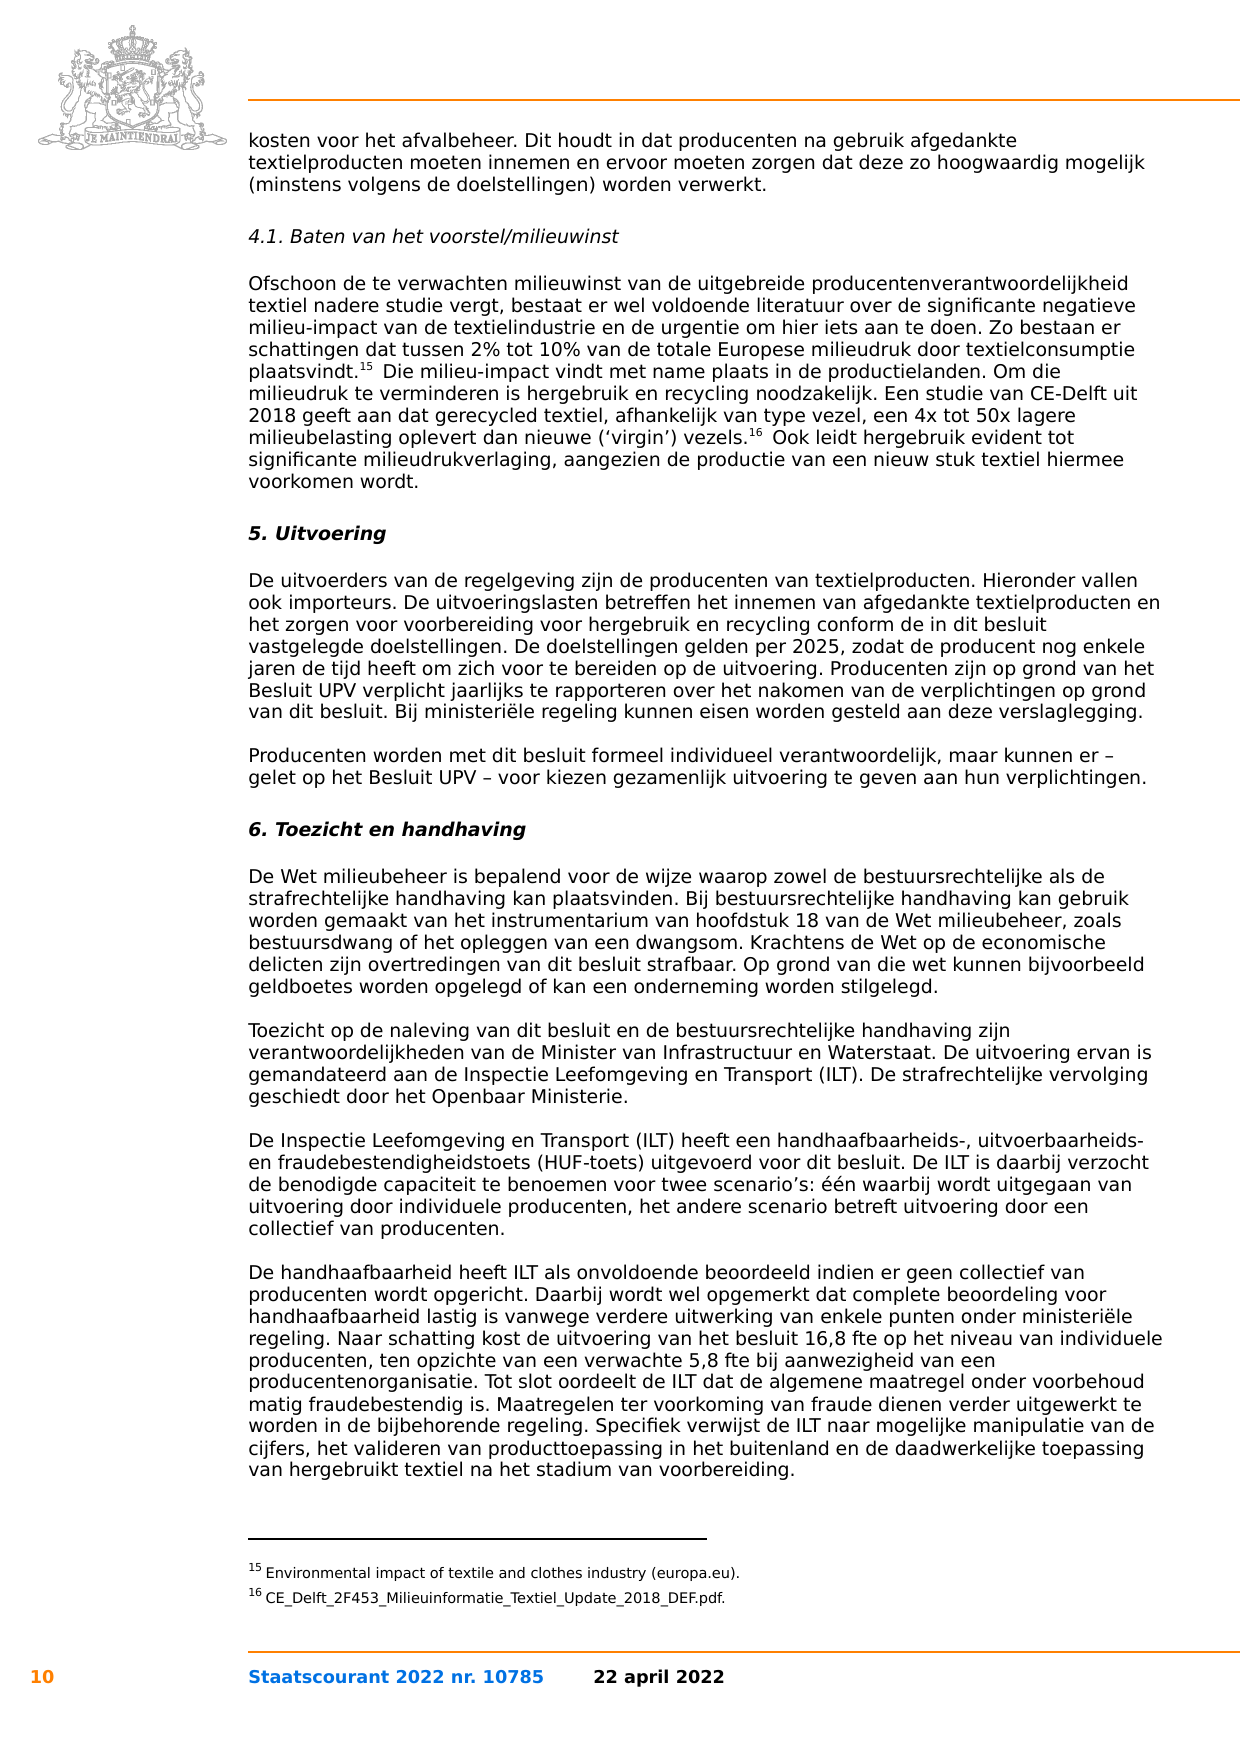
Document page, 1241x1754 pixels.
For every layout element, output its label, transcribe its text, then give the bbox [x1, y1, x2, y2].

text Producenten worden met dit besluit formeel individueel verantwoordelijk, maar kunnen er – gelet op het Besluit UPV – voor kiezen gezamenlijk uitvoering te geven aan hun verplichtingen. [248, 745, 1163, 789]
text CE_Delft_2F453_Milieuinformatie_Textiel_Update_2018_DEF.pdf. [248, 1586, 1163, 1608]
text Toezicht op de naleving van dit besluit en de bestuursrechtelijke handhaving zijn verantwoordelijkheden van de Minister van Infrastructuur en Waterstaat. De uitvoering ervan is gemandateerd aan de Inspectie Leefomgeving en Transport (ILT). De strafrechtelijke vervolging geschiedt door het Openbaar Ministerie. [248, 1020, 1163, 1108]
text De Wet milieubeheer is bepalend voor de wijze waarop zowel de bestuursrechtelijke als de strafrechtelijke handhaving kan plaatsvinden. Bij bestuursrechtelijke handhaving kan gebruik worden gemaakt van het instrumentarium van hoofdstuk 18 van de Wet milieubeheer, zoals bestuursdwang of het opleggen van een dwangsom. Krachtens de Wet op de economische delicten zijn overtredingen van dit besluit strafbaar. Op grond van die wet kunnen bijvoorbeeld geldboetes worden opgelegd of kan een onderneming worden stilgelegd. [248, 866, 1163, 998]
subtitle 6. Toezicht en handhaving [248, 819, 1163, 841]
picture [38, 25, 227, 150]
text De uitvoerders van de regelgeving zijn de producenten van textielproducten. Hieronder vallen ook importeurs. De uitvoeringslasten betreffen het innemen van afgedankte textielproducten en het zorgen voor voorbereiding voor hergebruik en recycling conform de in dit besluit vastgelegde doelstellingen. De doelstellingen gelden per 2025, zodat de producent nog enkele jaren de tijd heeft om zich voor te bereiden op de uitvoering. Producenten zijn op grond van het Besluit UPV verplicht jaarlijks te rapporteren over het nakomen van de verplichtingen op grond van dit besluit. Bij ministeriële regeling kunnen eisen worden gesteld aan deze verslaglegging. [248, 569, 1163, 723]
text Environmental impact of textile and clothes industry (europa.eu). [248, 1561, 1163, 1583]
text De Inspectie Leefomgeving en Transport (ILT) heeft een handhaafbaarheids-, uitvoerbaarheids- en fraudebestendigheidstoets (HUF-toets) uitgevoerd voor dit besluit. De ILT is daarbij verzocht de benodigde capaciteit te benoemen voor twee scenario’s: één waarbij wordt uitgegaan van uitvoering door individuele producenten, het andere scenario betreft uitvoering door een collectief van producenten. [248, 1130, 1163, 1240]
subtitle 5. Uitvoering [248, 523, 1163, 544]
text De handhaafbaarheid heeft ILT als onvoldoende beoordeeld indien er geen collectief van producenten wordt opgericht. Daarbij wordt wel opgemerkt dat complete beoordeling voor handhaafbaarheid lastig is vanwege verdere uitwerking van enkele punten onder ministeriële regeling. Naar schatting kost de uitvoering van het besluit 16,8 fte op het niveau van individuele producenten, ten opzichte van een verwachte 5,8 fte bij aanwezigheid van een producentenorganisatie. Tot slot oordeelt de ILT dat de algemene maatregel onder voorbehoud matig fraudebestendig is. Maatregelen ter voorkoming van fraude dienen verder uitgewerkt te worden in de bijbehorende regeling. Specifiek verwijst de ILT naar mogelijke manipulatie van de cijfers, het valideren van producttoepassing in het buitenland en de daadwerkelijke toepassing van hergebruikt textiel na het stadium van voorbereiding. [248, 1262, 1163, 1481]
text kosten voor het afvalbeheer. Dit houdt in dat producenten na gebruik afgedankte textielproducten moeten innemen en ervoor moeten zorgen dat deze zo hoogwaardig mogelijk (minstens volgens de doelstellingen) worden verwerkt. [248, 130, 1163, 196]
subtitle 4.1. Baten van het voorstel/milieuwinst [248, 226, 1163, 248]
text Ofschoon de te verwachten milieuwinst van de uitgebreide producentenverantwoordelijkheid textiel nadere studie vergt, bestaat er wel voldoende literatuur over de significante negatieve milieu-impact van de textielindustrie en de urgentie om hier iets aan te doen. Zo bestaan er schattingen dat tussen 2% tot 10% van de totale Europese milieudruk door textielconsumptie plaatsvindt. Die milieu-impact vindt met name plaats in de productielanden. Om die milieudruk te verminderen is hergebruik en recycling noodzakelijk. Een studie van CE-Delft uit 2018 geeft aan dat gerecycled textiel, afhankelijk van type vezel, een 4x tot 50x lagere milieubelasting oplevert dan nieuwe (‘virgin’) vezels. Ook leidt hergebruik evident tot significante milieudrukverlaging, aangezien de productie van een nieuw stuk textiel hiermee voorkomen wordt. [248, 273, 1163, 493]
